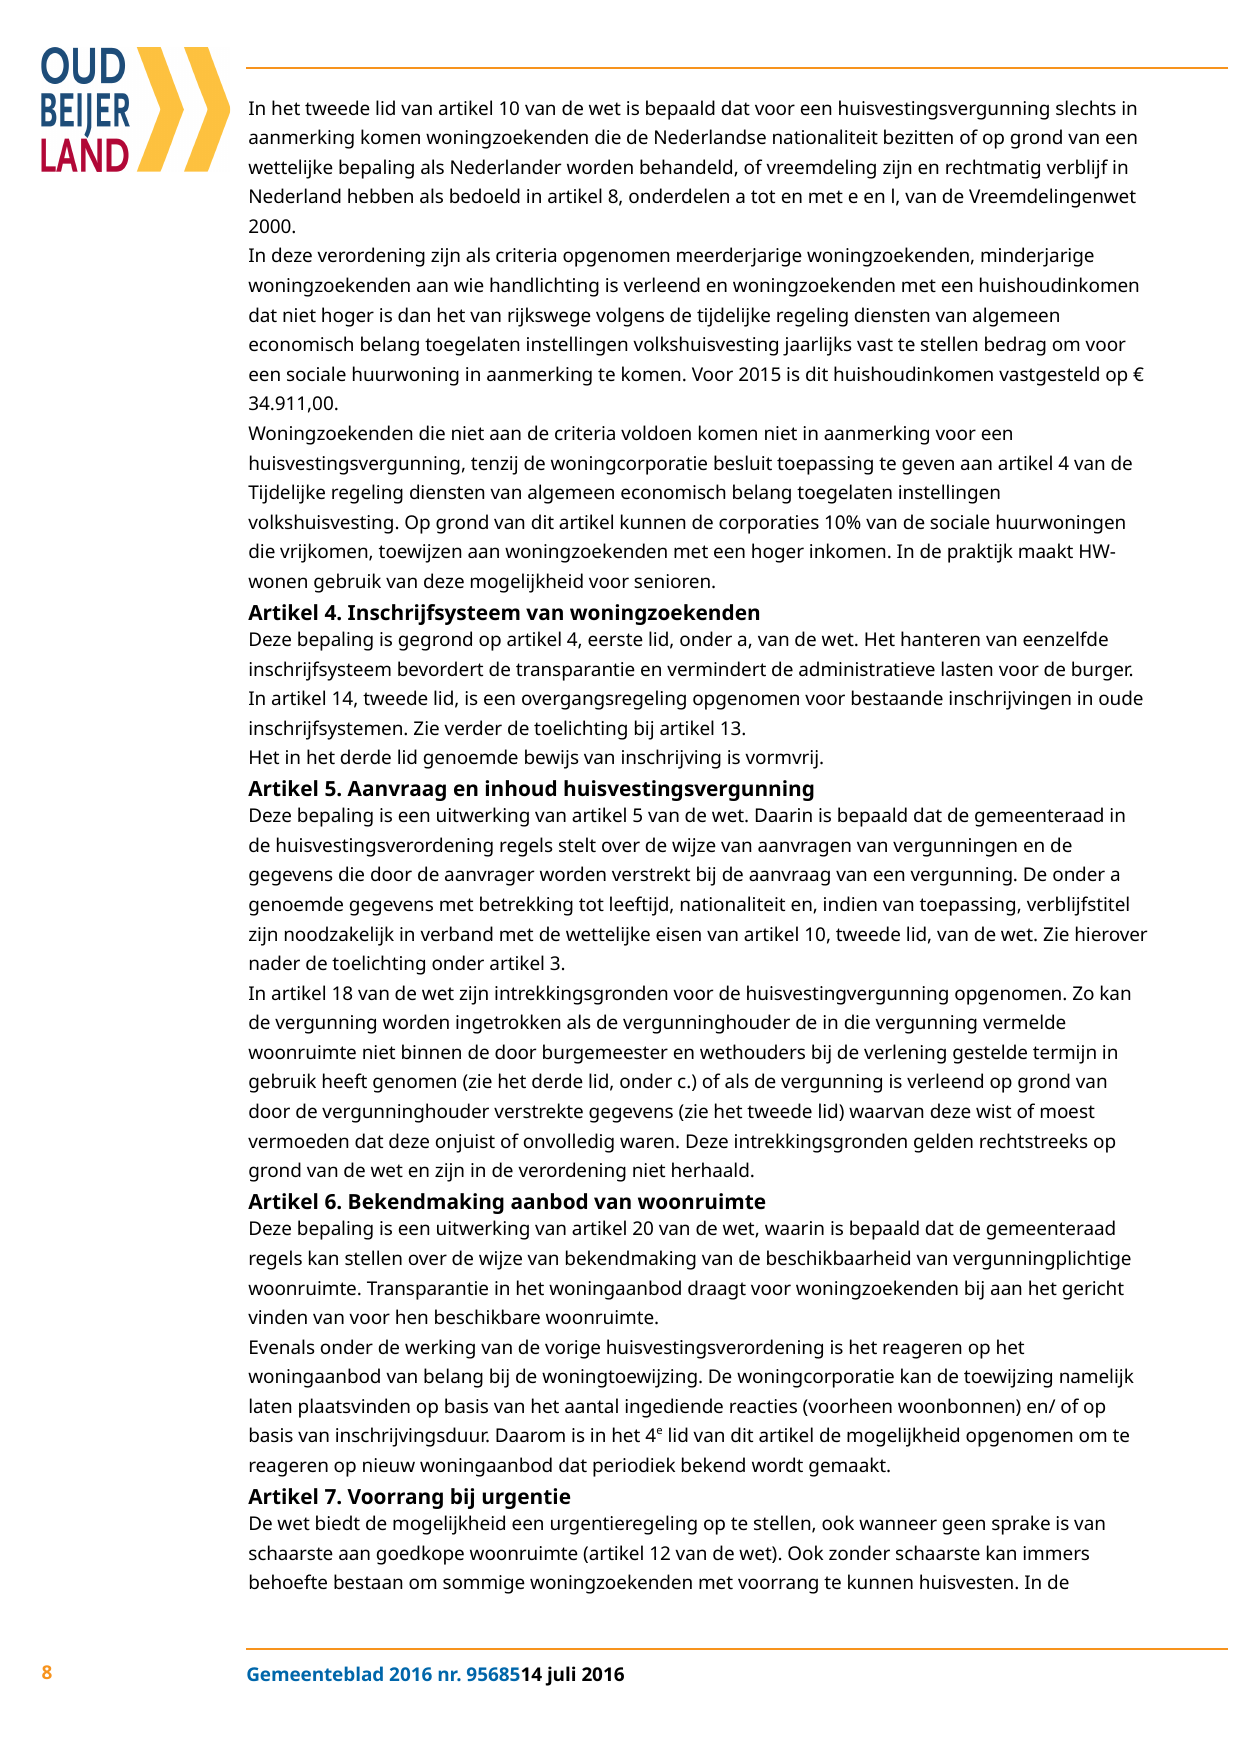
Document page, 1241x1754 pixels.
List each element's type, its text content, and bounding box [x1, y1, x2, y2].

text Deze bepaling is een uitwerking van artikel 5 van de wet. Daarin is bepaald dat de gemeenteraad in de huisvestingsverordening regels stelt over de wijze van aanvragen van vergunningen en de gegevens die door de aanvrager worden verstrekt bij de aanvraag van een vergunning. De onder a genoemde gegevens met betrekking tot leeftijd, nationaliteit en, indien van toepassing, verblijfstitel zijn noodzakelijk in verband met de wettelijke eisen van artikel 10, tweede lid, van de wet. Zie hierover nader de toelichting onder artikel 3. [248, 802, 1152, 976]
text Deze bepaling is gegrond op artikel 4, eerste lid, onder a, van de wet. Het hanteren van eenzelfde inschrijfsysteem bevordert de transparantie en vermindert de administratieve lasten voor de burger. [248, 626, 1152, 681]
picture [41, 47, 231, 172]
text In artikel 18 van de wet zijn intrekkingsgronden voor de huisvestingvergunning opgenomen. Zo kan de vergunning worden ingetrokken als de vergunninghouder de in die vergunning vermelde woonruimte niet binnen de door burgemeester en wethouders bij de verlening gestelde termijn in gebruik heeft genomen (zie het derde lid, onder c.) of als de vergunning is verleend op grond van door de vergunninghouder verstrekte gegevens (zie het tweede lid) waarvan deze wist of moest vermoeden dat deze onjuist of onvolledig waren. Deze intrekkingsgronden gelden rechtstreeks op grond van de wet en zijn in de verordening niet herhaald. [248, 980, 1152, 1183]
text De wet biedt de mogelijkheid een urgentieregeling op te stellen, ook wanneer geen sprake is van schaarste aan goedkope woonruimte (artikel 12 van de wet). Ook zonder schaarste kan immers behoefte bestaan om sommige woningzoekenden met voorrang te kunnen huisvesten. In de [248, 1510, 1152, 1595]
text Woningzoekenden die niet aan de criteria voldoen komen niet in aanmerking voor een huisvestingsvergunning, tenzij de woningcorporatie besluit toepassing te geven aan artikel 4 van de Tijdelijke regeling diensten van algemeen economisch belang toegelaten instellingen volkshuisvesting. Op grond van dit artikel kunnen de corporaties 10% van de sociale huurwoningen die vrijkomen, toewijzen aan woningzoekenden met een hoger inkomen. In de praktijk maakt HW-wonen gebruik van deze mogelijkheid voor senioren. [248, 420, 1152, 594]
text Het in het derde lid genoemde bewijs van inschrijving is vormvrij. [248, 744, 1152, 770]
text In artikel 14, tweede lid, is een overgangsregeling opgenomen voor bestaande inschrijvingen in oude inschrijfsystemen. Zie verder de toelichting bij artikel 13. [248, 685, 1152, 741]
text Artikel 4. Inschrijfsysteem van woningzoekenden [248, 598, 1152, 626]
text Evenals onder de werking van de vorige huisvestingsverordening is het reageren op het woningaanbod van belang bij de woningtoewijzing. De woningcorporatie kan de toewijzing namelijk laten plaatsvinden op basis van het aantal ingediende reacties (voorheen woonbonnen) en/ of op basis van inschrijvingsduur. Daarom is in het 4e lid van dit artikel de mogelijkheid opgenomen om te reageren op nieuw woningaanbod dat periodiek bekend wordt gemaakt. [248, 1334, 1152, 1478]
text In deze verordening zijn als criteria opgenomen meerderjarige woningzoekenden, minderjarige woningzoekenden aan wie handlichting is verleend en woningzoekenden met een huishoudinkomen dat niet hoger is dan het van rijkswege volgens de tijdelijke regeling diensten van algemeen economisch belang toegelaten instellingen volkshuisvesting jaarlijks vast te stellen bedrag om voor een sociale huurwoning in aanmerking te komen. Voor 2015 is dit huishoudinkomen vastgesteld op € 34.911,00. [248, 243, 1152, 416]
text In het tweede lid van artikel 10 van de wet is bepaald dat voor een huisvestingsvergunning slechts in aanmerking komen woningzoekenden die de Nederlandse nationaliteit bezitten of op grond van een wettelijke bepaling als Nederlander worden behandeld, of vreemdeling zijn en rechtmatig verblijf in Nederland hebben als bedoeld in artikel 8, onderdelen a tot en met e en l, van de Vreemdelingenwet 2000. [248, 95, 1152, 239]
text Deze bepaling is een uitwerking van artikel 20 van de wet, waarin is bepaald dat de gemeenteraad regels kan stellen over de wijze van bekendmaking van de beschikbaarheid van vergunningplichtige woonruimte. Transparantie in het woningaanbod draagt voor woningzoekenden bij aan het gericht vinden van voor hen beschikbare woonruimte. [248, 1216, 1152, 1330]
text Artikel 6. Bekendmaking aanbod van woonruimte [248, 1187, 1152, 1216]
text Artikel 7. Voorrang bij urgentie [248, 1482, 1152, 1510]
text Artikel 5. Aanvraag en inhoud huisvestingsvergunning [248, 774, 1152, 802]
